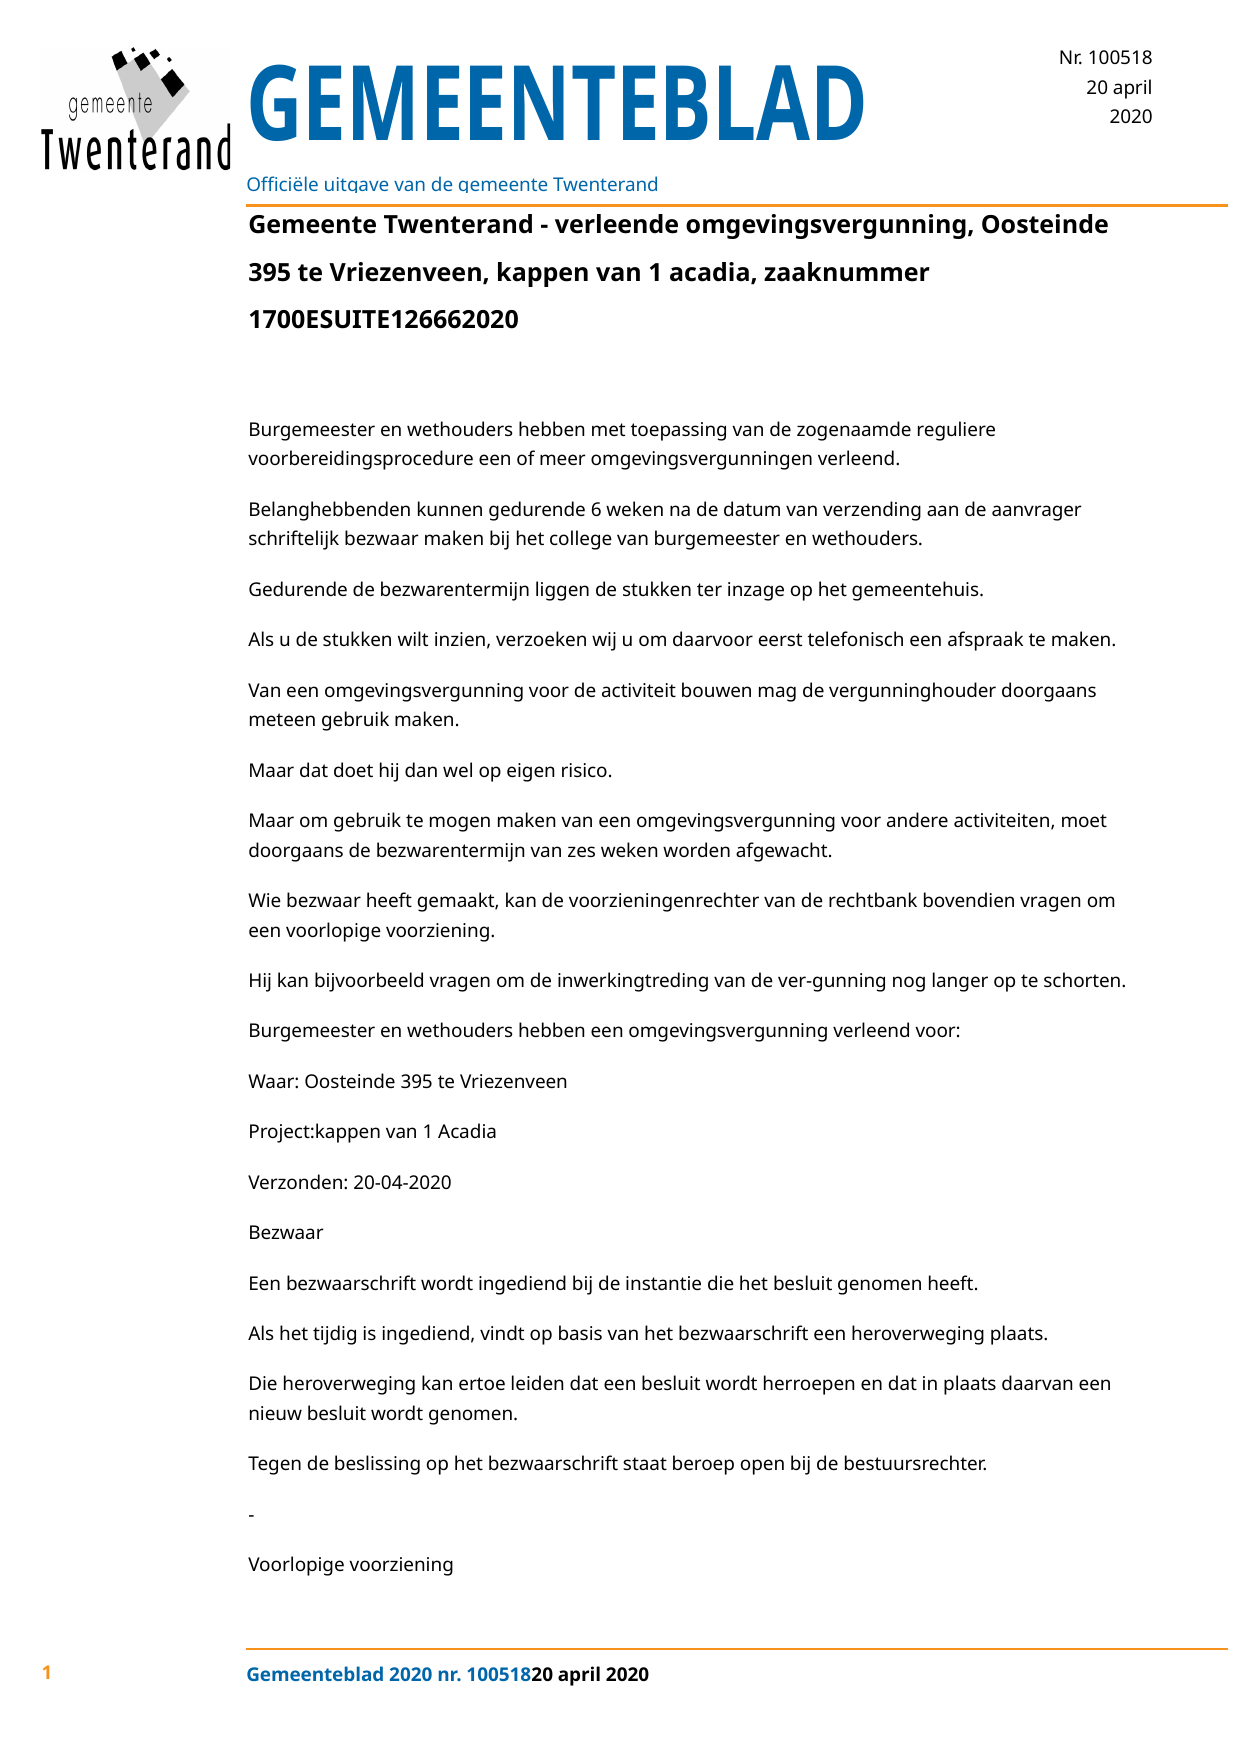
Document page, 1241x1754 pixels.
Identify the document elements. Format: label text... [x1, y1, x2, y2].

text Een bezwaarschrift wordt ingediend bij de instantie die het besluit genomen heeft. [248, 1270, 1152, 1295]
text Maar om gebruik te mogen maken van een omgevingsvergunning voor andere activiteiten, moet doorgaans de bezwarentermijn van zes weken worden afgewacht. [248, 807, 1152, 862]
text Verzonden: 20-04-2020 [248, 1169, 1152, 1194]
text Burgemeester en wethouders hebben een omgevingsvergunning verleend voor: [248, 1018, 1152, 1043]
text Wie bezwaar heeft gemaakt, kan de voorzieningenrechter van de rechtbank bovendien vragen om een voorlopige voorziening. [248, 887, 1152, 942]
text Hij kan bijvoorbeeld vragen om de inwerkingtreding van de ver-gunning nog langer op te schorten. [248, 967, 1152, 993]
text Als u de stukken wilt inzien, verzoeken wij u om daarvoor eerst telefonisch een afspraak te maken. [248, 626, 1152, 652]
text Bezwaar [248, 1219, 1152, 1245]
picture [41, 47, 231, 172]
text Waar: Oosteinde 395 te Vriezenveen [248, 1068, 1152, 1094]
text Voorlopige voorziening [248, 1551, 1152, 1577]
text Burgemeester en wethouders hebben met toepassing van de zogenaamde reguliere voorbereidingsprocedure een of meer omgevingsvergunningen verleend. [248, 416, 1152, 471]
text Project:kappen van 1 Acadia [248, 1118, 1152, 1144]
text Tegen de beslissing op het bezwaarschrift staat beroep open bij de bestuursrechter. [248, 1451, 1152, 1476]
text Belanghebbenden kunnen gedurende 6 weken na de datum van verzending aan de aanvrager schriftelijk bezwaar maken bij het college van burgemeester en wethouders. [248, 496, 1152, 551]
text - [248, 1501, 1152, 1527]
text Gedurende de bezwarentermijn liggen de stukken ter inzage op het gemeentehuis. [248, 576, 1152, 602]
text Gemeente Twenterand - verleende omgevingsvergunning, Oosteinde 395 te Vriezenveen, kappen van 1 acadia, zaaknummer 1700ESUITE126662020 [248, 207, 1152, 336]
text Die heroverweging kan ertoe leiden dat een besluit wordt herroepen en dat in plaats daarvan een nieuw besluit wordt genomen. [248, 1371, 1152, 1426]
text Van een omgevingsvergunning voor de activiteit bouwen mag de vergunninghouder doorgaans meteen gebruik maken. [248, 677, 1152, 732]
text Als het tijdig is ingediend, vindt op basis van het bezwaarschrift een heroverweging plaats. [248, 1320, 1152, 1346]
text Maar dat doet hij dan wel op eigen risico. [248, 757, 1152, 782]
